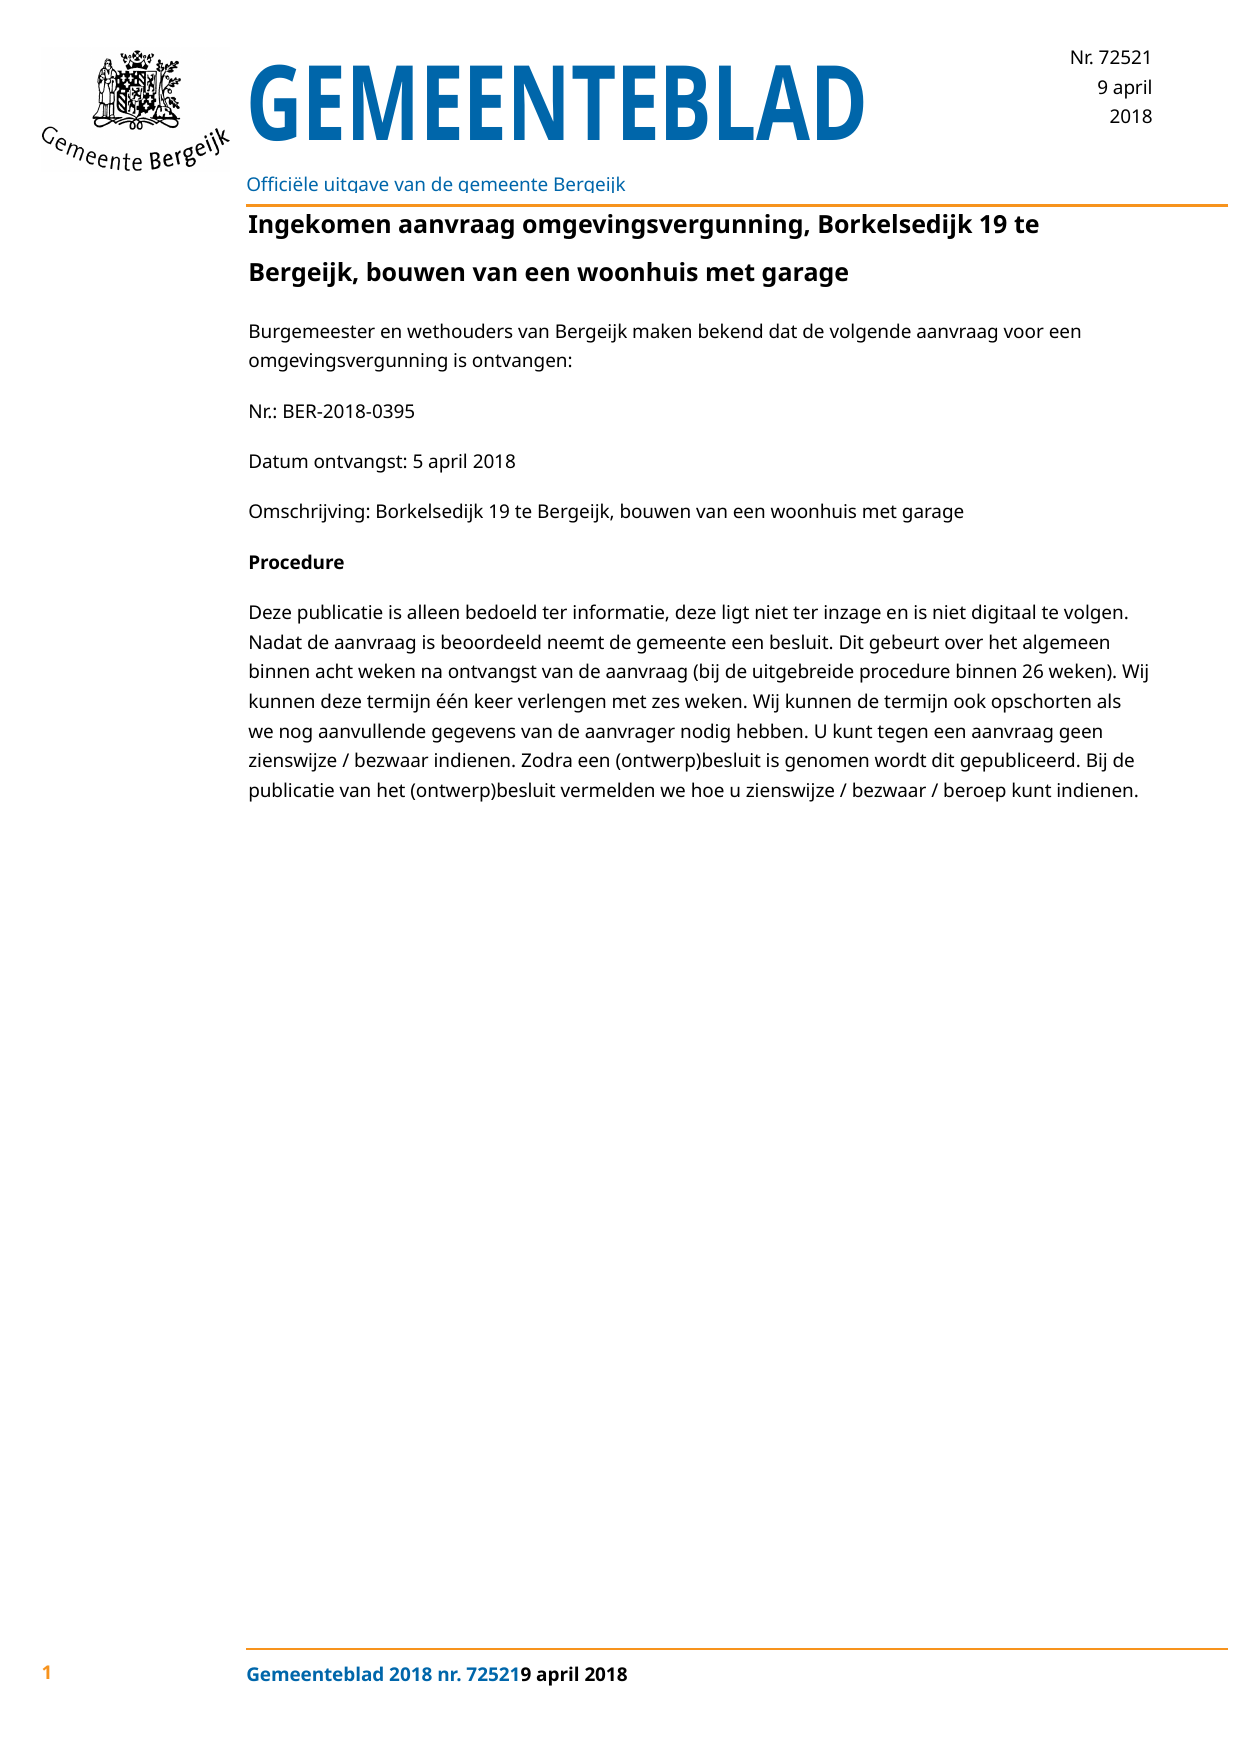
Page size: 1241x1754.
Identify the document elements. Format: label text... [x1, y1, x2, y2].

picture [41, 47, 231, 172]
text Omschrijving: Borkelsedijk 19 te Bergeijk, bouwen van een woonhuis met garage [248, 499, 1152, 524]
text Procedure [248, 549, 1152, 575]
text Deze publicatie is alleen bedoeld ter informatie, deze ligt niet ter inzage en is niet digitaal te volgen. Nadat de aanvraag is beoordeeld neemt de gemeente een besluit. Dit gebeurt over het algemeen binnen acht weken na ontvangst van de aanvraag (bij de uitgebreide procedure binnen 26 weken). Wij kunnen deze termijn één keer verlengen met zes weken. Wij kunnen de termijn ook opschorten als we nog aanvullende gegevens van de aanvrager nodig hebben. U kunt tegen een aanvraag geen zienswijze / bezwaar indienen. Zodra een (ontwerp)besluit is genomen wordt dit gepubliceerd. Bij de publicatie van het (ontwerp)besluit vermelden we hoe u zienswijze / bezwaar / beroep kunt indienen. [248, 599, 1152, 803]
text Nr.: BER-2018-0395 [248, 398, 1152, 424]
text Ingekomen aanvraag omgevingsvergunning, Borkelsedijk 19 te Bergeijk, bouwen van een woonhuis met garage [248, 207, 1152, 288]
text Datum ontvangst: 5 april 2018 [248, 448, 1152, 474]
text Burgemeester en wethouders van Bergeijk maken bekend dat de volgende aanvraag voor een omgevingsvergunning is ontvangen: [248, 318, 1152, 373]
